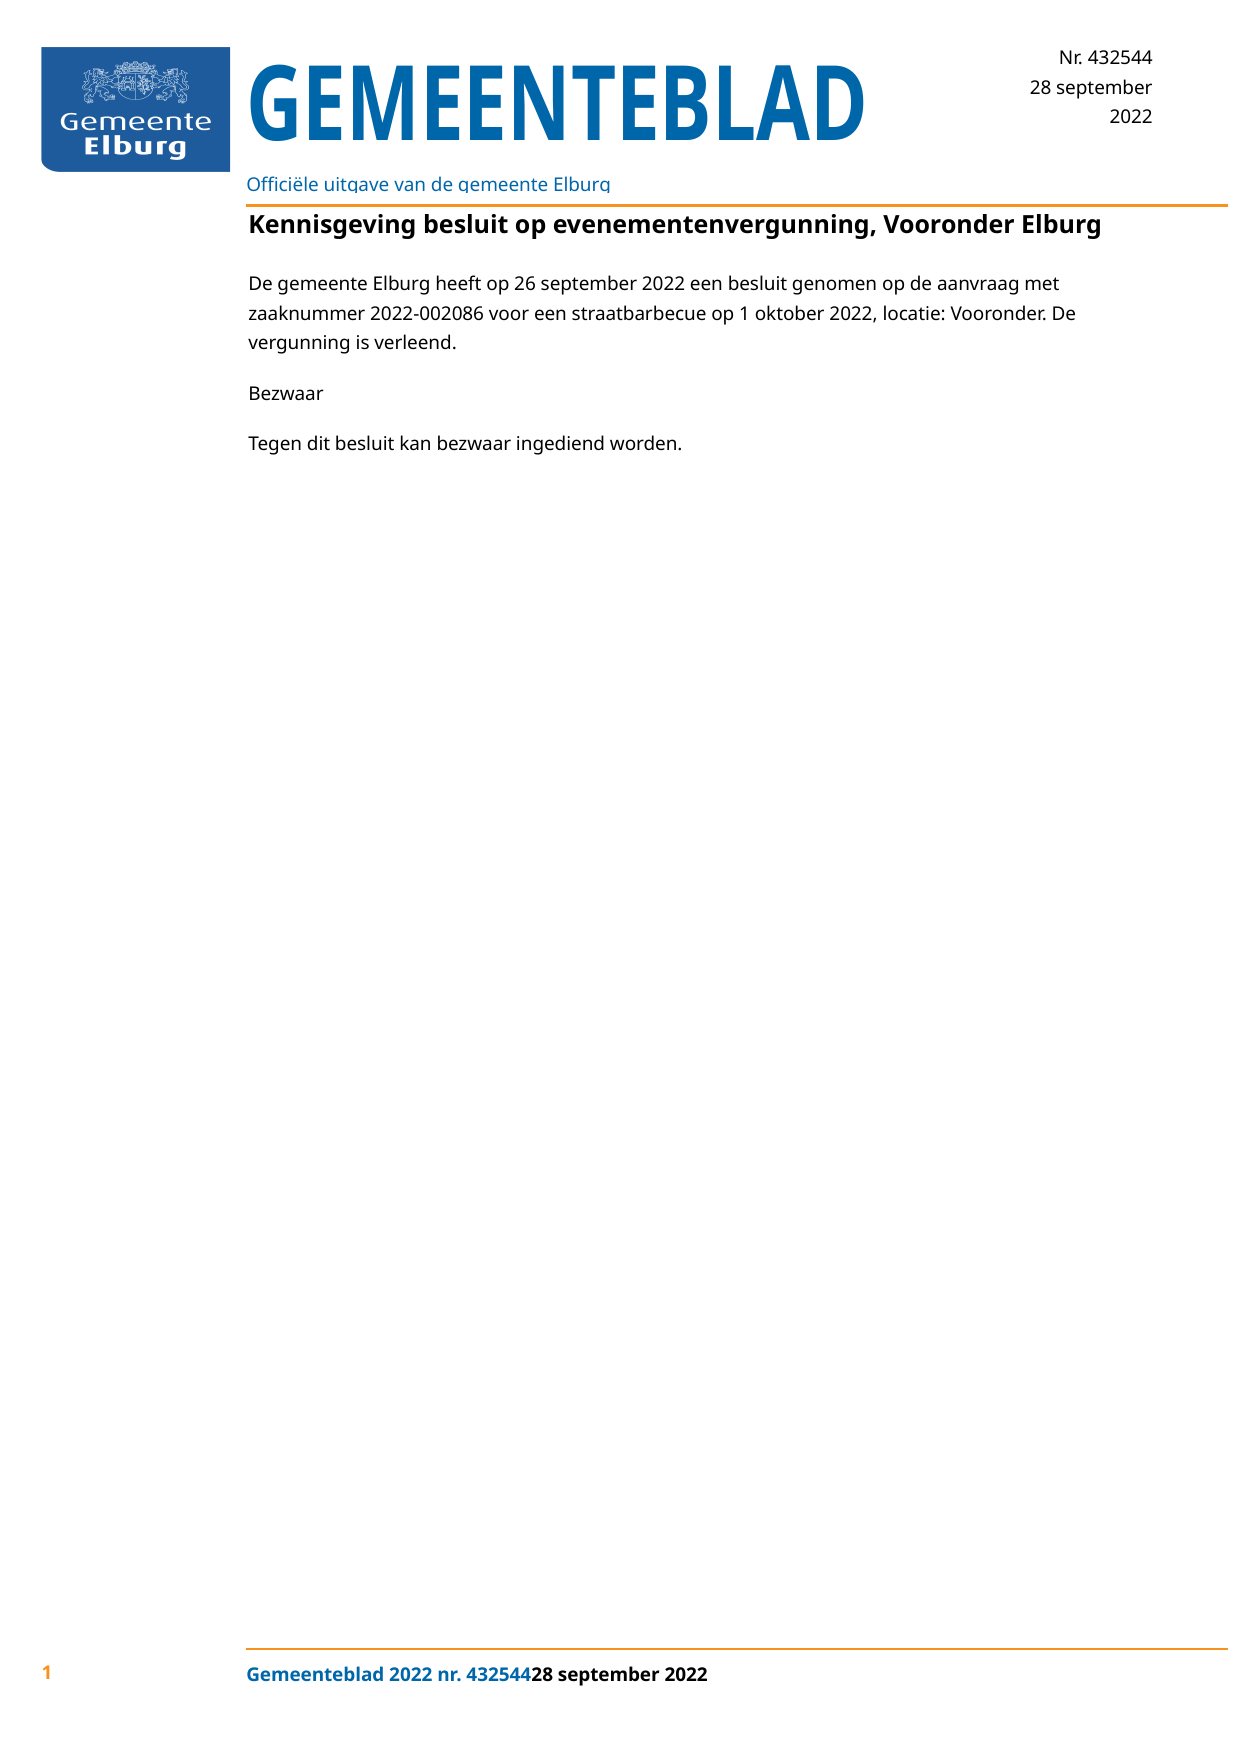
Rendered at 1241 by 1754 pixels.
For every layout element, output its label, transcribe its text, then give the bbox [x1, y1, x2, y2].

picture [41, 47, 231, 172]
text Kennisgeving besluit op evenementenvergunning, Vooronder Elburg [248, 207, 1152, 241]
text Bezwaar [248, 380, 1152, 406]
text De gemeente Elburg heeft op 26 september 2022 een besluit genomen op de aanvraag met zaaknummer 2022-002086 voor een straatbarbecue op 1 oktober 2022, locatie: Vooronder. De vergunning is verleend. [248, 270, 1152, 355]
text Tegen dit besluit kan bezwaar ingediend worden. [248, 430, 1152, 456]
